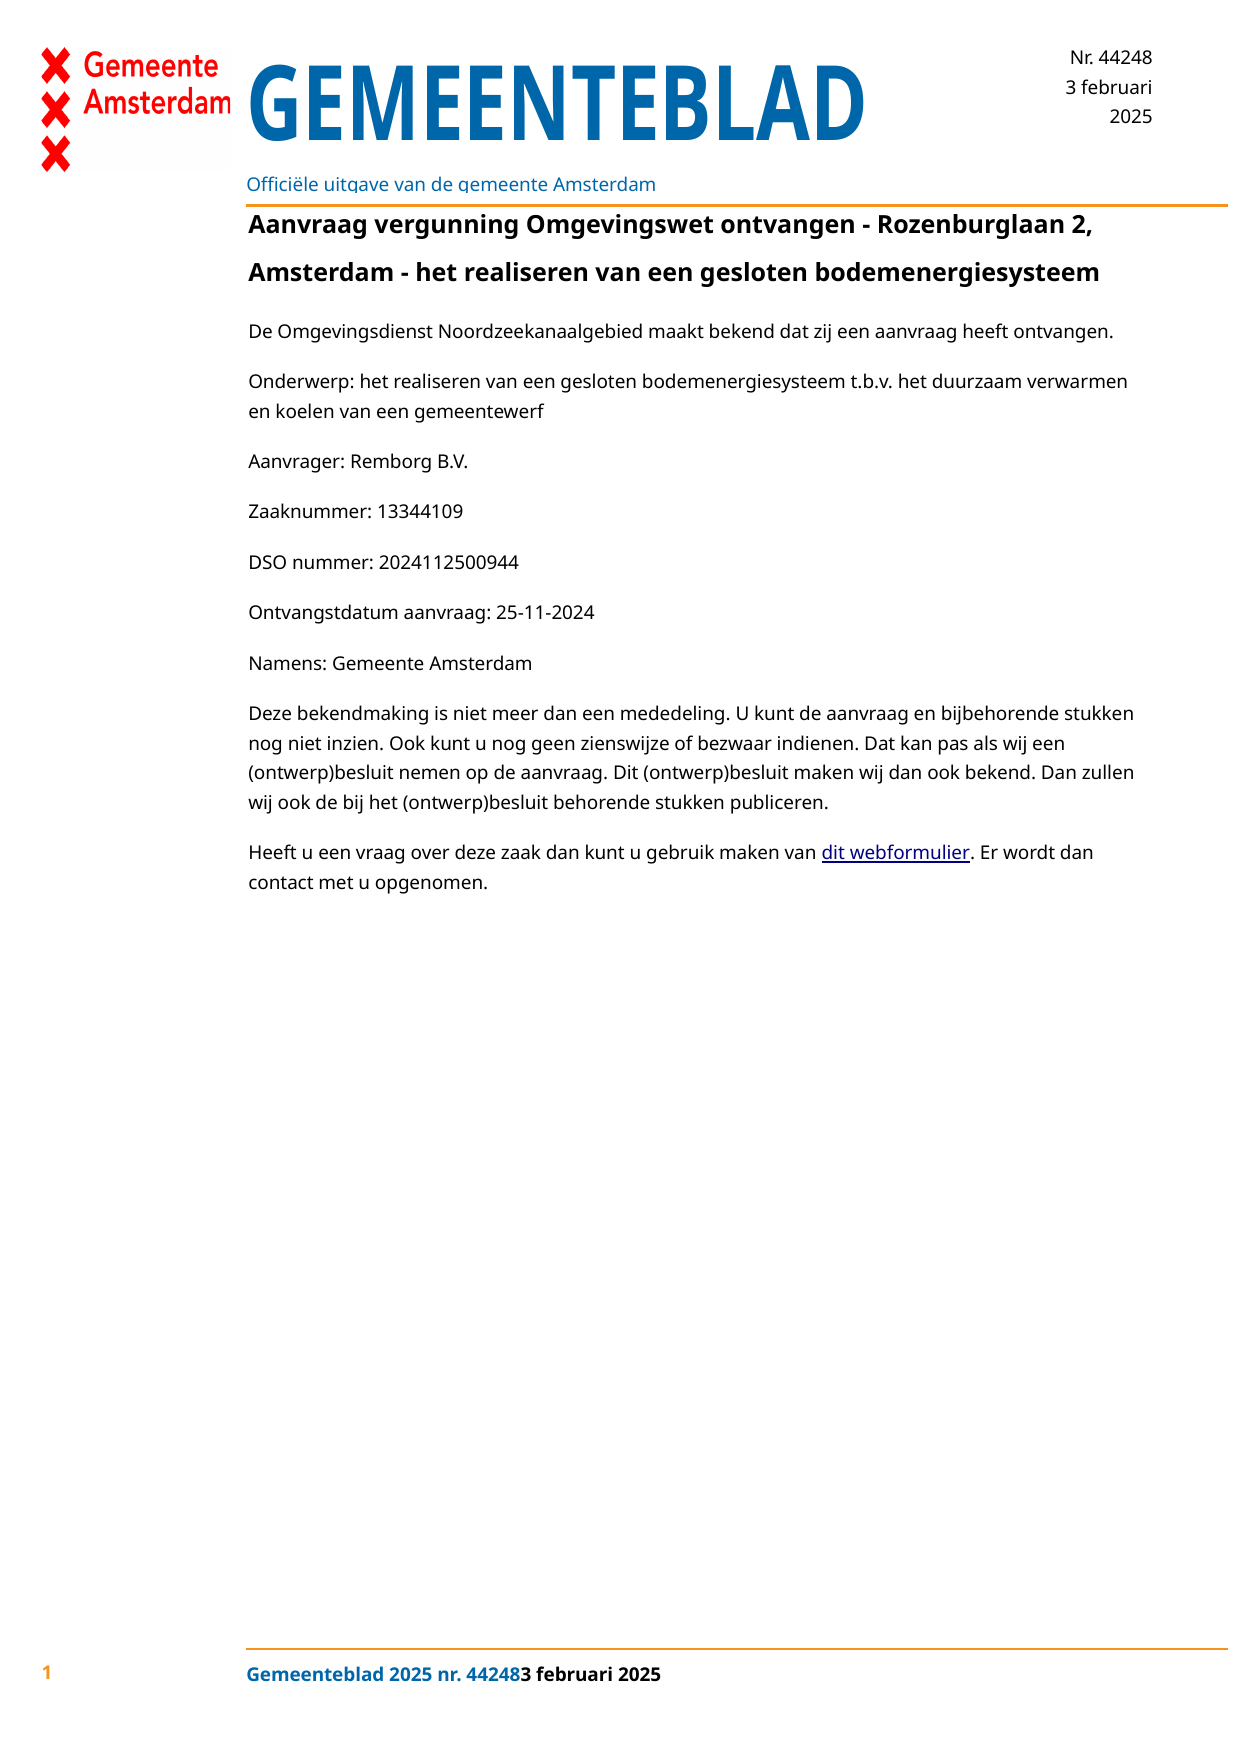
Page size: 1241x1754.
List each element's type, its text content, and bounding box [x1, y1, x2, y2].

text Deze bekendmaking is niet meer dan een mededeling. U kunt de aanvraag en bijbehorende stukken nog niet inzien. Ook kunt u nog geen zienswijze of bezwaar indienen. Dat kan pas als wij een (ontwerp)besluit nemen op de aanvraag. Dit (ontwerp)besluit maken wij dan ook bekend. Dan zullen wij ook de bij het (ontwerp)besluit behorende stukken publiceren. [248, 700, 1152, 815]
text Aanvrager: Remborg B.V. [248, 448, 1152, 474]
text Zaaknummer: 13344109 [248, 499, 1152, 524]
text Namens: Gemeente Amsterdam [248, 650, 1152, 676]
picture [41, 47, 231, 172]
text Heeft u een vraag over deze zaak dan kunt u gebruik maken van dit webformulier. Er wordt dan contact met u opgenomen. [248, 839, 1152, 895]
text De Omgevingsdienst Noordzeekanaalgebied maakt bekend dat zij een aanvraag heeft ontvangen. [248, 318, 1152, 344]
text Onderwerp: het realiseren van een gesloten bodemenergiesysteem t.b.v. het duurzaam verwarmen en koelen van een gemeentewerf [248, 368, 1152, 424]
text Ontvangstdatum aanvraag: 25-11-2024 [248, 599, 1152, 625]
text Aanvraag vergunning Omgevingswet ontvangen - Rozenburglaan 2, Amsterdam - het realiseren van een gesloten bodemenergiesysteem [248, 207, 1152, 288]
text DSO nummer: 2024112500944 [248, 549, 1152, 575]
